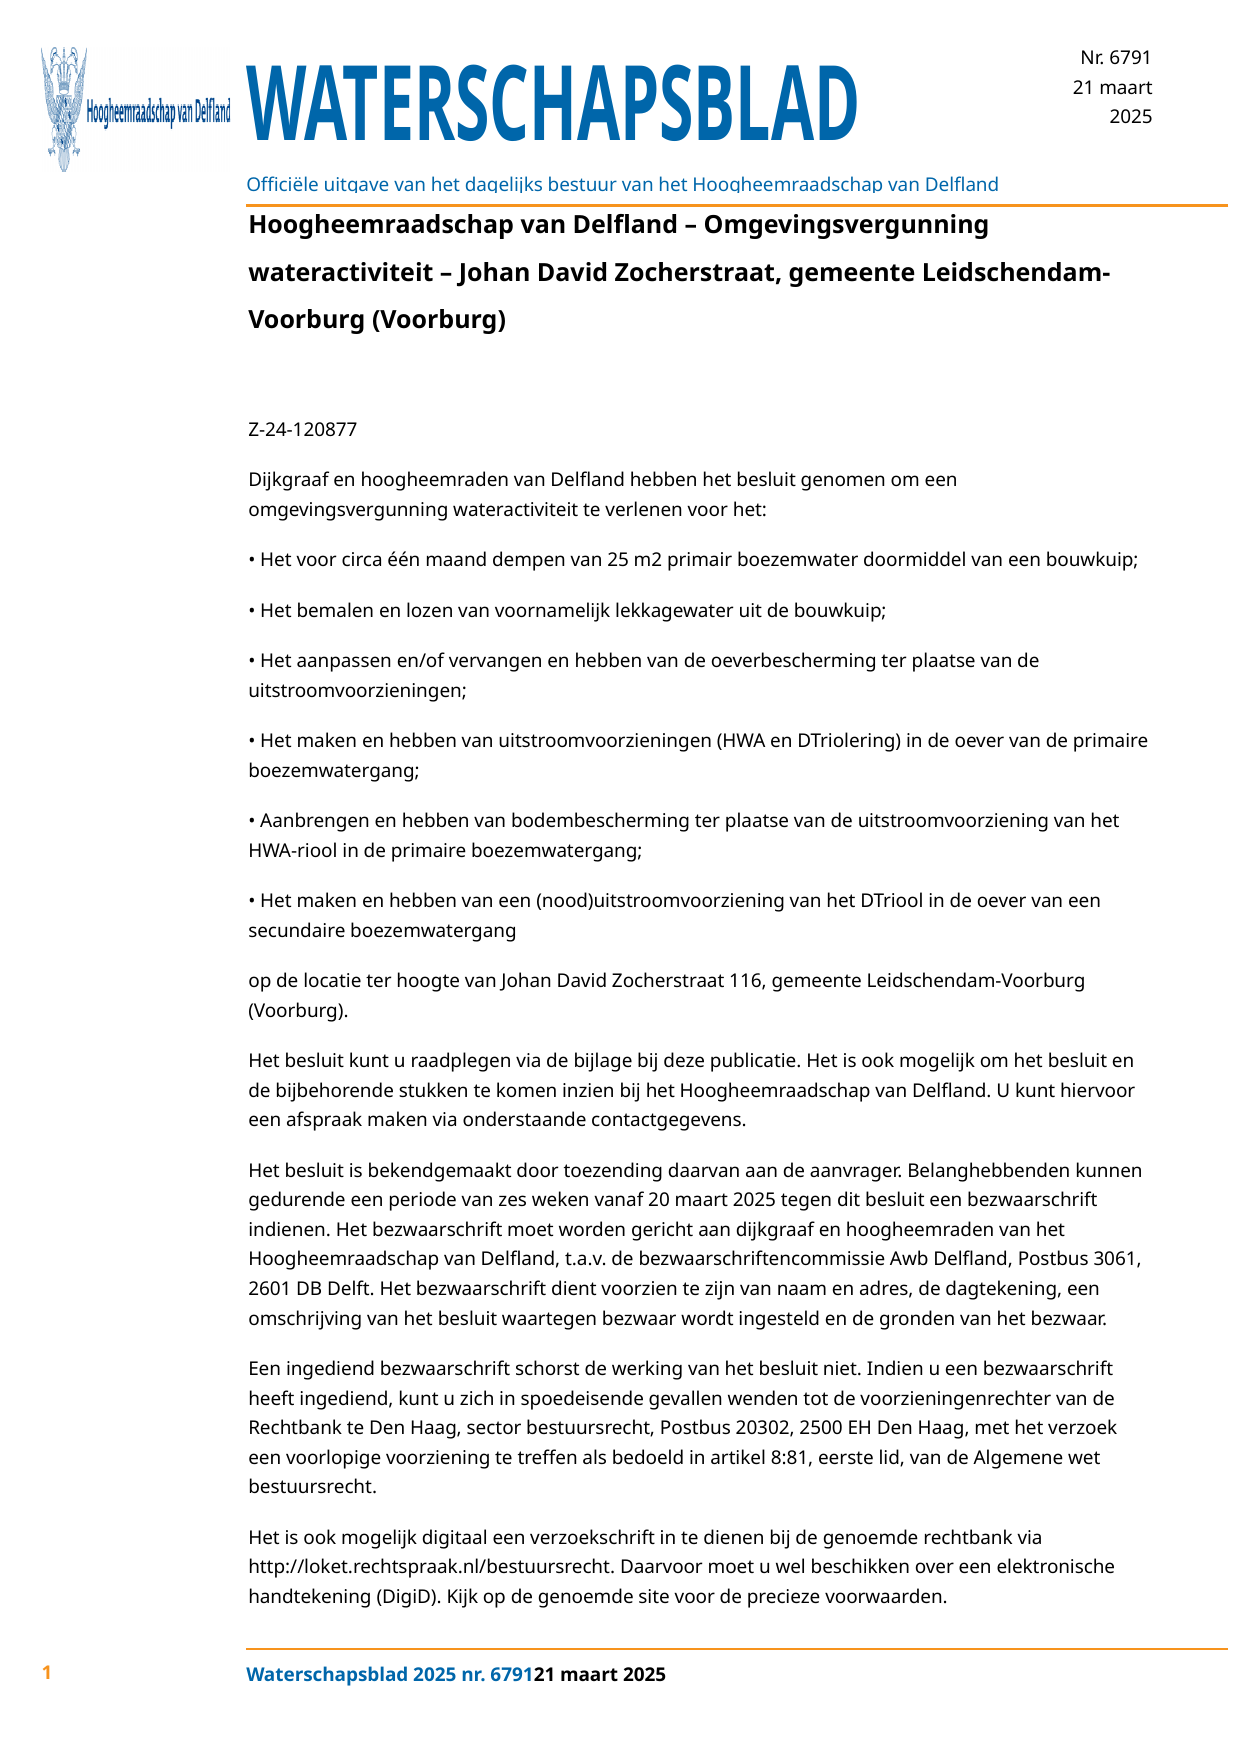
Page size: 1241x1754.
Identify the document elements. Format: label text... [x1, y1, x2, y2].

text • Aanbrengen en hebben van bodembescherming ter plaatse van de uitstroomvoorziening van het HWA-riool in de primaire boezemwatergang; [248, 807, 1152, 862]
picture [41, 47, 231, 172]
text Z-24-120877 [248, 416, 1152, 442]
text Het is ook mogelijk digitaal een verzoekschrift in te dienen bij de genoemde rechtbank via http://loket.rechtspraak.nl/bestuursrecht. Daarvoor moet u wel beschikken over een elektronische handtekening (DigiD). Kijk op de genoemde site voor de precieze voorwaarden. [248, 1524, 1152, 1609]
text • Het aanpassen en/of vervangen en hebben van de oeverbescherming ter plaatse van de uitstroomvoorzieningen; [248, 647, 1152, 702]
text Een ingediend bezwaarschrift schorst de werking van het besluit niet. Indien u een bezwaarschrift heeft ingediend, kunt u zich in spoedeisende gevallen wenden tot de voorzieningenrechter van de Rechtbank te Den Haag, sector bestuursrecht, Postbus 20302, 2500 EH Den Haag, met het verzoek een voorlopige voorziening te treffen als bedoeld in artikel 8:81, eerste lid, van de Algemene wet bestuursrecht. [248, 1355, 1152, 1499]
text Dijkgraaf en hoogheemraden van Delfland hebben het besluit genomen om een omgevingsvergunning wateractiviteit te verlenen voor het: [248, 466, 1152, 522]
text • Het maken en hebben van een (nood)uitstroomvoorziening van het DTriool in de oever van een secundaire boezemwatergang [248, 887, 1152, 942]
text Hoogheemraadschap van Delfland – Omgevingsvergunning wateractiviteit – Johan David Zocherstraat, gemeente Leidschendam-Voorburg (Voorburg) [248, 207, 1152, 336]
text op de locatie ter hoogte van Johan David Zocherstraat 116, gemeente Leidschendam-Voorburg (Voorburg). [248, 967, 1152, 1022]
text • Het maken en hebben van uitstroomvoorzieningen (HWA en DTriolering) in de oever van de primaire boezemwatergang; [248, 727, 1152, 782]
text Het besluit kunt u raadplegen via de bijlage bij deze publicatie. Het is ook mogelijk om het besluit en de bijbehorende stukken te komen inzien bij het Hoogheemraadschap van Delfland. U kunt hiervoor een afspraak maken via onderstaande contactgegevens. [248, 1047, 1152, 1132]
text • Het voor circa één maand dempen van 25 m2 primair boezemwater doormiddel van een bouwkuip; [248, 546, 1152, 572]
text Het besluit is bekendgemaakt door toezending daarvan aan de aanvrager. Belanghebbenden kunnen gedurende een periode van zes weken vanaf 20 maart 2025 tegen dit besluit een bezwaarschrift indienen. Het bezwaarschrift moet worden gericht aan dijkgraaf en hoogheemraden van het Hoogheemraadschap van Delfland, t.a.v. de bezwaarschriftencommissie Awb Delfland, Postbus 3061, 2601 DB Delft. Het bezwaarschrift dient voorzien te zijn van naam en adres, de dagtekening, een omschrijving van het besluit waartegen bezwaar wordt ingesteld en de gronden van het bezwaar. [248, 1157, 1152, 1330]
text • Het bemalen en lozen van voornamelijk lekkagewater uit de bouwkuip; [248, 597, 1152, 622]
